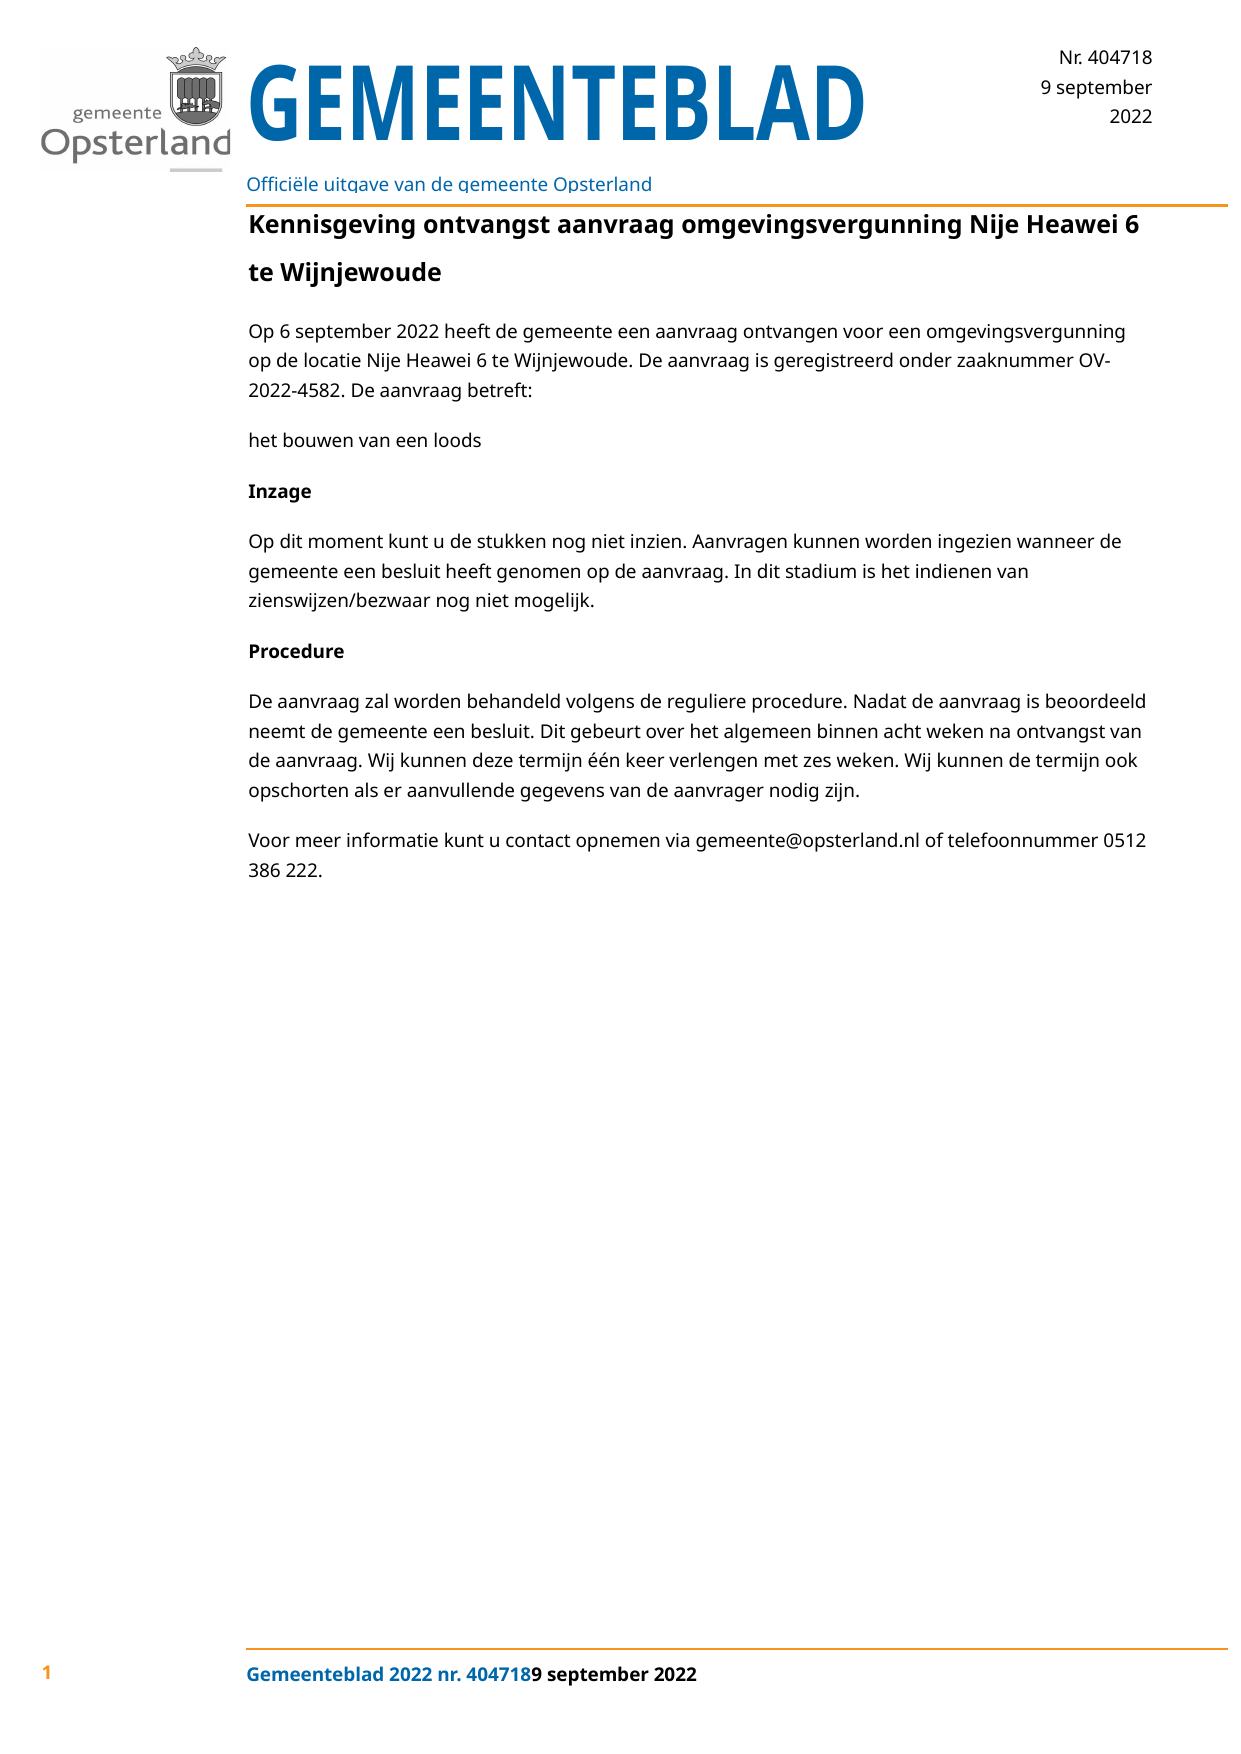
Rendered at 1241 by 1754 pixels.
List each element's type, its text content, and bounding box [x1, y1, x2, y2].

text Op dit moment kunt u de stukken nog niet inzien. Aanvragen kunnen worden ingezien wanneer de gemeente een besluit heeft genomen op de aanvraag. In dit stadium is het indienen van zienswijzen/bezwaar nog niet mogelijk. [248, 528, 1152, 613]
picture [41, 47, 231, 172]
text Procedure [248, 638, 1152, 664]
text De aanvraag zal worden behandeld volgens de reguliere procedure. Nadat de aanvraag is beoordeeld neemt de gemeente een besluit. Dit gebeurt over het algemeen binnen acht weken na ontvangst van de aanvraag. Wij kunnen deze termijn één keer verlengen met zes weken. Wij kunnen de termijn ook opschorten als er aanvullende gegevens van de aanvrager nodig zijn. [248, 688, 1152, 803]
text Voor meer informatie kunt u contact opnemen via gemeente@opsterland.nl of telefoonnummer 0512 386 222. [248, 827, 1152, 883]
text Inzage [248, 478, 1152, 504]
text het bouwen van een loods [248, 427, 1152, 453]
text Kennisgeving ontvangst aanvraag omgevingsvergunning Nije Heawei 6 te Wijnjewoude [248, 207, 1152, 288]
text Op 6 september 2022 heeft de gemeente een aanvraag ontvangen voor een omgevingsvergunning op de locatie Nije Heawei 6 te Wijnjewoude. De aanvraag is geregistreerd onder zaaknummer OV-2022-4582. De aanvraag betreft: [248, 318, 1152, 403]
